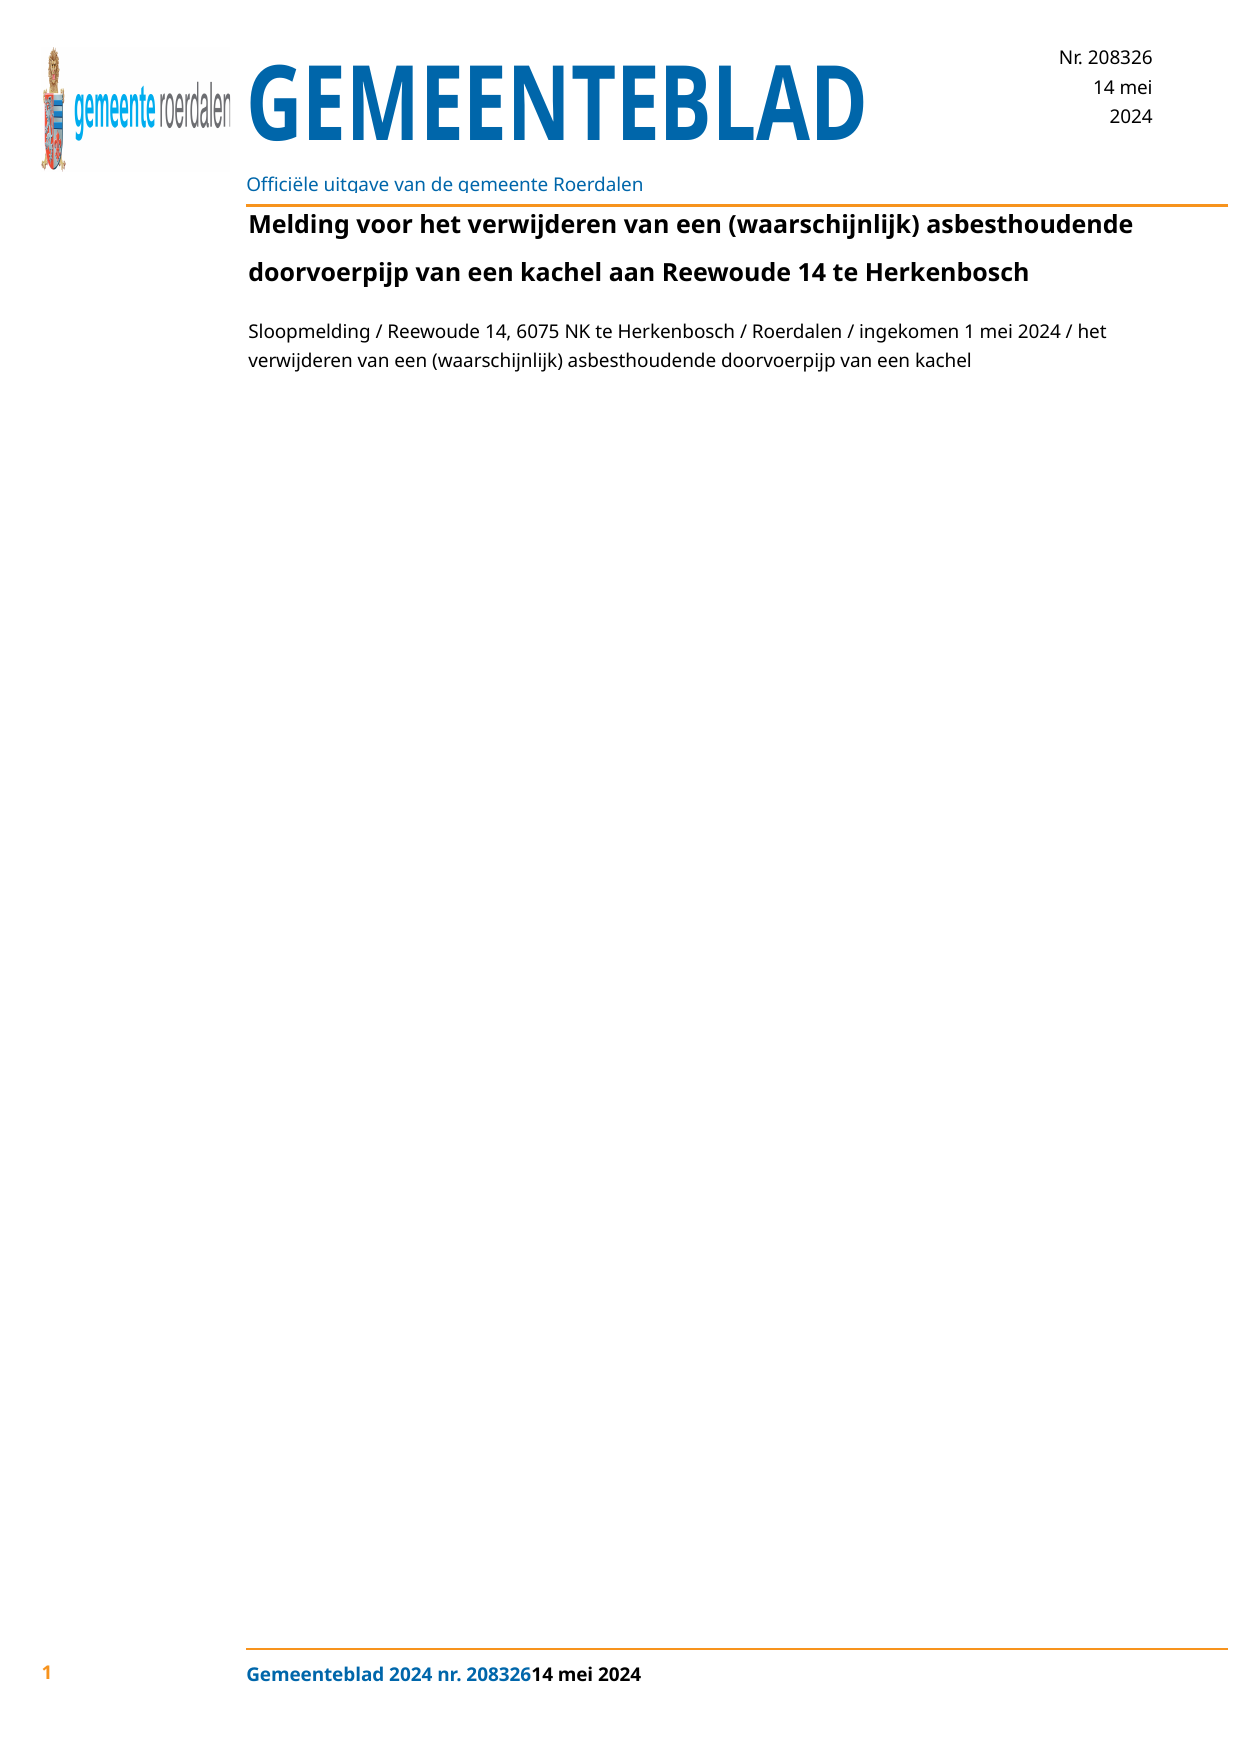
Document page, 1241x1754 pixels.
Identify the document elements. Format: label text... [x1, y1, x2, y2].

text Sloopmelding / Reewoude 14, 6075 NK te Herkenbosch / Roerdalen / ingekomen 1 mei 2024 / het verwijderen van een (waarschijnlijk) asbesthoudende doorvoerpijp van een kachel [248, 318, 1152, 373]
text Melding voor het verwijderen van een (waarschijnlijk) asbesthoudende doorvoerpijp van een kachel aan Reewoude 14 te Herkenbosch [248, 207, 1152, 288]
picture [41, 47, 231, 172]
